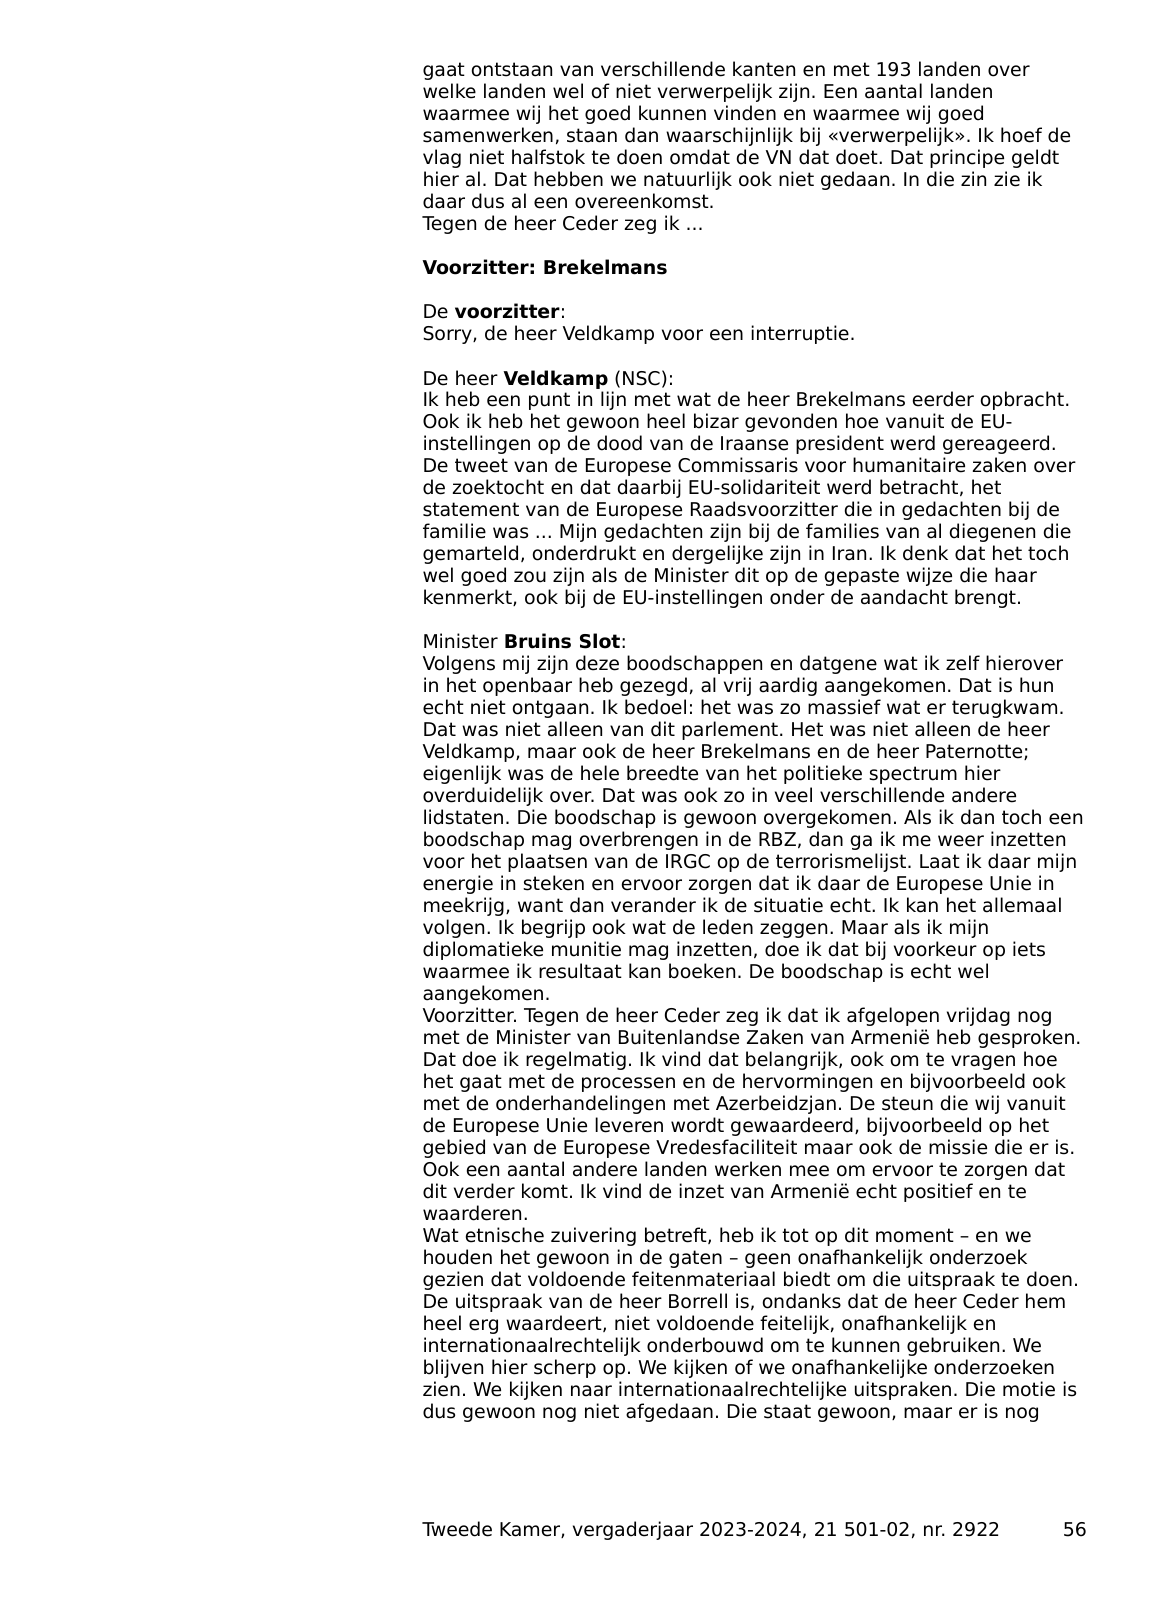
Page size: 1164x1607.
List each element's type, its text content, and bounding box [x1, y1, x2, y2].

text gaat ontstaan van verschillende kanten en met 193 landen over welke landen wel of niet verwerpelijk zijn. Een aantal landen waarmee wij het goed kunnen vinden en waarmee wij goed samenwerken, staan dan waarschijnlijk bij «verwerpelijk». Ik hoef de vlag niet halfstok te doen omdat de VN dat doet. Dat principe geldt hier al. Dat hebben we natuurlijk ook niet gedaan. In die zin zie ik daar dus al een overeenkomst. [422, 59, 1087, 213]
text Ik heb een punt in lijn met wat de heer Brekelmans eerder opbracht. Ook ik heb het gewoon heel bizar gevonden hoe vanuit de EU-instellingen op de dood van de Iraanse president werd gereageerd. De tweet van de Europese Commissaris voor humanitaire zaken over de zoektocht en dat daarbij EU-solidariteit werd betracht, het statement van de Europese Raadsvoorzitter die in gedachten bij de familie was ... Mijn gedachten zijn bij de families van al diegenen die gemarteld, onderdrukt en dergelijke zijn in Iran. Ik denk dat het toch wel goed zou zijn als de Minister dit op de gepaste wijze die haar kenmerkt, ook bij de EU-instellingen onder de aandacht brengt. [422, 389, 1087, 609]
text Wat etnische zuivering betreft, heb ik tot op dit moment – en we houden het gewoon in de gaten – geen onafhankelijk onderzoek gezien dat voldoende feitenmateriaal biedt om die uitspraak te doen. De uitspraak van de heer Borrell is, ondanks dat de heer Ceder hem heel erg waardeert, niet voldoende feitelijk, onafhankelijk en internationaalrechtelijk onderbouwd om te kunnen gebruiken. We blijven hier scherp op. We kijken of we onafhankelijke onderzoeken zien. We kijken naar internationaalrechtelijke uitspraken. Die motie is dus gewoon nog niet afgedaan. Die staat gewoon, maar er is nog [422, 1225, 1087, 1423]
text Voorzitter. Tegen de heer Ceder zeg ik dat ik afgelopen vrijdag nog met de Minister van Buitenlandse Zaken van Armenië heb gesproken. Dat doe ik regelmatig. Ik vind dat belangrijk, ook om te vragen hoe het gaat met de processen en de hervormingen en bijvoorbeeld ook met de onderhandelingen met Azerbeidzjan. De steun die wij vanuit de Europese Unie leveren wordt gewaardeerd, bijvoorbeeld op het gebied van de Europese Vredesfaciliteit maar ook de missie die er is. Ook een aantal andere landen werken mee om ervoor te zorgen dat dit verder komt. Ik vind de inzet van Armenië echt positief en te waarderen. [422, 1005, 1087, 1225]
text Volgens mij zijn deze boodschappen en datgene wat ik zelf hierover in het openbaar heb gezegd, al vrij aardig aangekomen. Dat is hun echt niet ontgaan. Ik bedoel: het was zo massief wat er terugkwam. Dat was niet alleen van dit parlement. Het was niet alleen de heer Veldkamp, maar ook de heer Brekelmans en de heer Paternotte; eigenlijk was de hele breedte van het politieke spectrum hier overduidelijk over. Dat was ook zo in veel verschillende andere lidstaten. Die boodschap is gewoon overgekomen. Als ik dan toch een boodschap mag overbrengen in de RBZ, dan ga ik me weer inzetten voor het plaatsen van de IRGC op de terrorismelijst. Laat ik daar mijn energie in steken en ervoor zorgen dat ik daar de Europese Unie in meekrijg, want dan verander ik de situatie echt. Ik kan het allemaal volgen. Ik begrijp ook wat de leden zeggen. Maar als ik mijn diplomatieke munitie mag inzetten, doe ik dat bij voorkeur op iets waarmee ik resultaat kan boeken. De boodschap is echt wel aangekomen. [422, 653, 1087, 1005]
subtitle Voorzitter: Brekelmans [422, 257, 1087, 279]
text Sorry, de heer Veldkamp voor een interruptie. [422, 323, 1087, 345]
text Minister Bruins Slot: [422, 631, 1087, 653]
text Tegen de heer Ceder zeg ik ... [422, 213, 1087, 235]
text De heer Veldkamp (NSC): [422, 367, 1087, 389]
text De voorzitter: [422, 301, 1087, 323]
